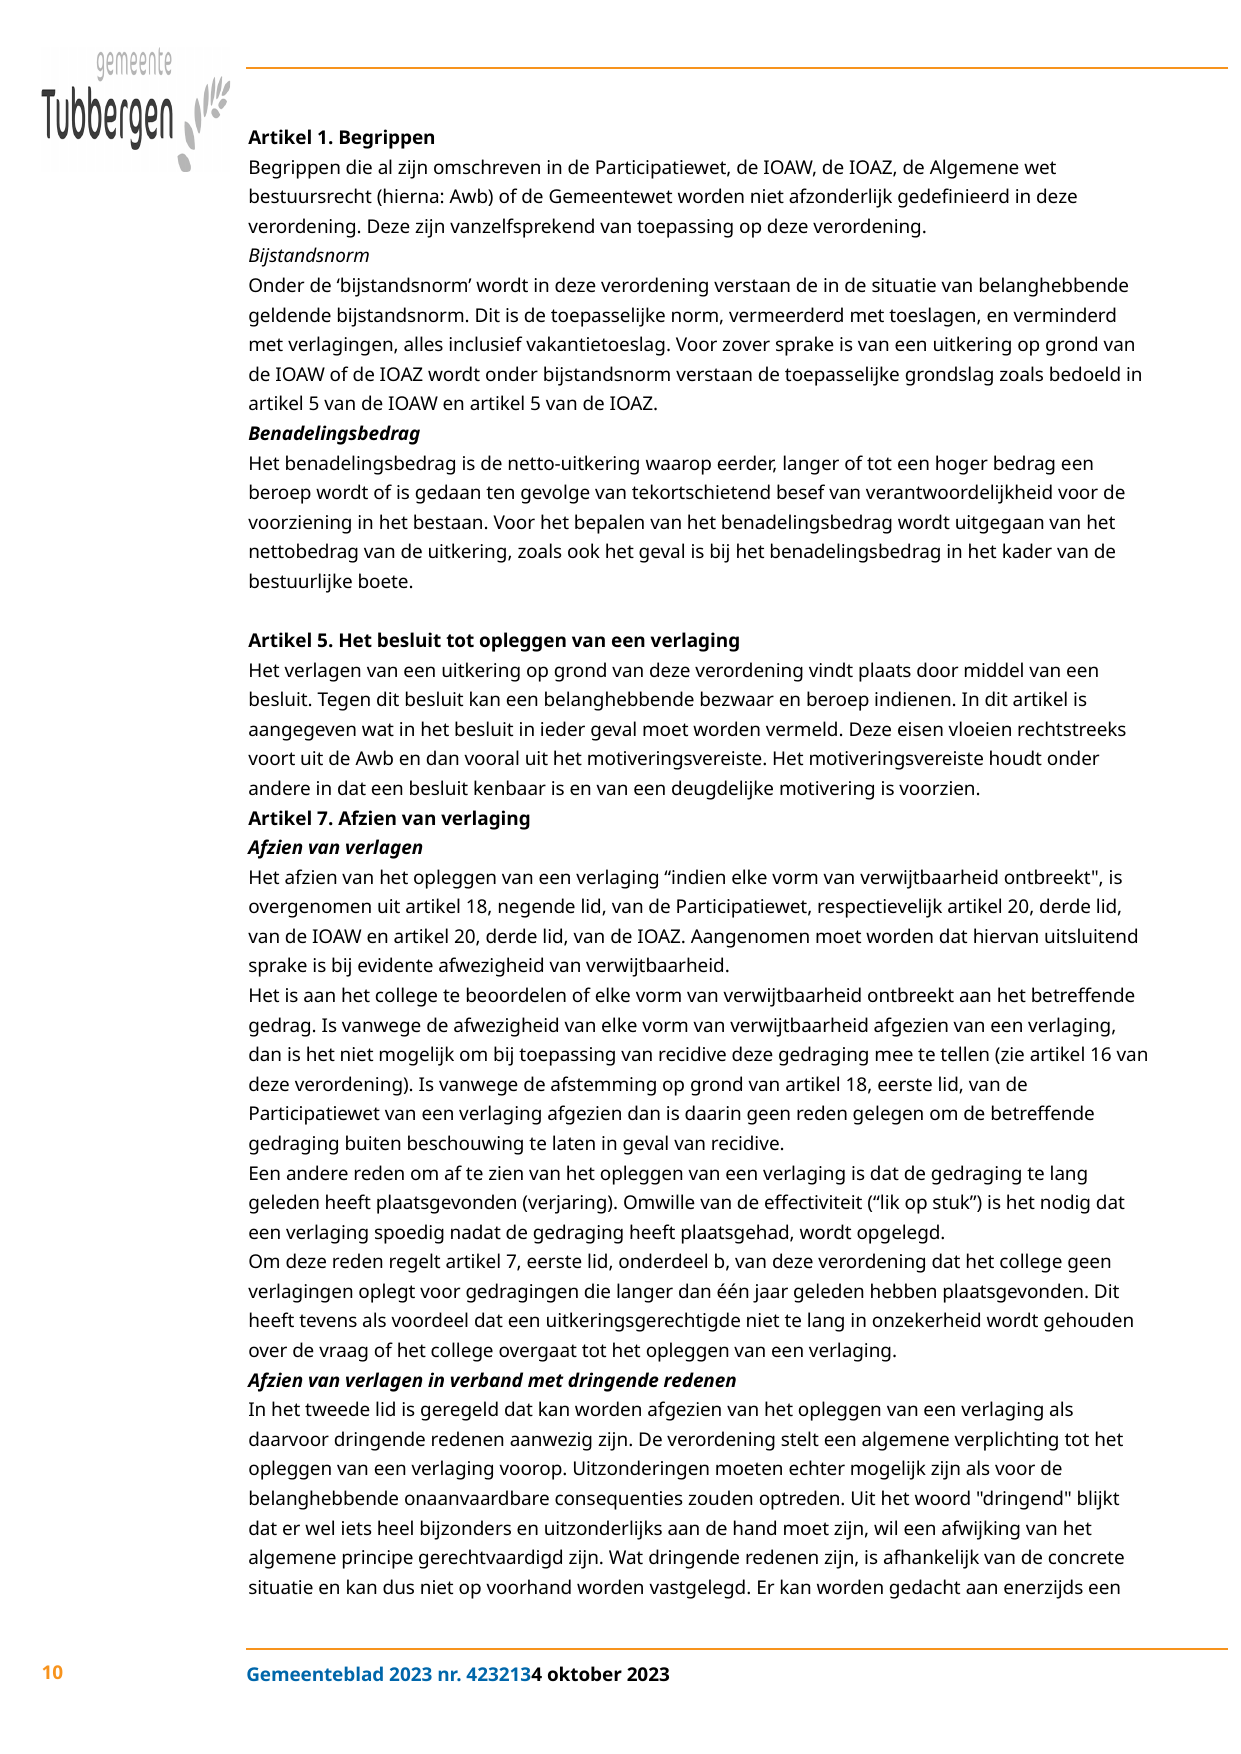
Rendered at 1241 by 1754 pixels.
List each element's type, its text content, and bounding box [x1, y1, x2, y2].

text Het benadelingsbedrag is de netto-uitkering waarop eerder, langer of tot een hoger bedrag een beroep wordt of is gedaan ten gevolge van tekortschietend besef van verantwoordelijkheid voor de voorziening in het bestaan. Voor het bepalen van het benadelingsbedrag wordt uitgegaan van het nettobedrag van de uitkering, zoals ook het geval is bij het benadelingsbedrag in het kader van de bestuurlijke boete. [248, 450, 1152, 594]
text Benadelingsbedrag [248, 420, 1152, 446]
text Het afzien van het opleggen van een verlaging “indien elke vorm van verwijtbaarheid ontbreekt", is overgenomen uit artikel 18, negende lid, van de Participatiewet, respectievelijk artikel 20, derde lid, van de IOAW en artikel 20, derde lid, van de IOAZ. Aangenomen moet worden dat hiervan uitsluitend sprake is bij evidente afwezigheid van verwijtbaarheid. [248, 864, 1152, 978]
text Het is aan het college te beoordelen of elke vorm van verwijtbaarheid ontbreekt aan het betreffende gedrag. Is vanwege de afwezigheid van elke vorm van verwijtbaarheid afgezien van een verlaging, dan is het niet mogelijk om bij toepassing van recidive deze gedraging mee te tellen (zie artikel 16 van deze verordening). Is vanwege de afstemming op grond van artikel 18, eerste lid, van de Participatiewet van een verlaging afgezien dan is daarin geen reden gelegen om de betreffende gedraging buiten beschouwing te laten in geval van recidive. [248, 982, 1152, 1156]
text Artikel 5. Het besluit tot opleggen van een verlaging [248, 627, 1152, 653]
text Bijstandsnorm [248, 243, 1152, 268]
text Afzien van verlagen in verband met dringende redenen [248, 1367, 1152, 1393]
text Begrippen die al zijn omschreven in de Participatiewet, de IOAW, de IOAZ, de Algemene wet bestuursrecht (hierna: Awb) of de Gemeentewet worden niet afzonderlijk gedefinieerd in deze verordening. Deze zijn vanzelfsprekend van toepassing op deze verordening. [248, 154, 1152, 239]
text Onder de ‘bijstandsnorm’ wordt in deze verordening verstaan de in de situatie van belanghebbende geldende bijstandsnorm. Dit is de toepasselijke norm, vermeerderd met toeslagen, en verminderd met verlagingen, alles inclusief vakantietoeslag. Voor zover sprake is van een uitkering op grond van de IOAW of de IOAZ wordt onder bijstandsnorm verstaan de toepasselijke grondslag zoals bedoeld in artikel 5 van de IOAW en artikel 5 van de IOAZ. [248, 272, 1152, 416]
text Artikel 7. Afzien van verlaging [248, 805, 1152, 831]
text Artikel 1. Begrippen [248, 124, 1152, 150]
text Om deze reden regelt artikel 7, eerste lid, onderdeel b, van deze verordening dat het college geen verlagingen oplegt voor gedragingen die langer dan één jaar geleden hebben plaatsgevonden. Dit heeft tevens als voordeel dat een uitkeringsgerechtigde niet te lang in onzekerheid wordt gehouden over de vraag of het college overgaat tot het opleggen van een verlaging. [248, 1248, 1152, 1363]
text Afzien van verlagen [248, 834, 1152, 860]
text Een andere reden om af te zien van het opleggen van een verlaging is dat de gedraging te lang geleden heeft plaatsgevonden (verjaring). Omwille van de effectiviteit (“lik op stuk”) is het nodig dat een verlaging spoedig nadat de gedraging heeft plaatsgehad, wordt opgelegd. [248, 1160, 1152, 1245]
text In het tweede lid is geregeld dat kan worden afgezien van het opleggen van een verlaging als daarvoor dringende redenen aanwezig zijn. De verordening stelt een algemene verplichting tot het opleggen van een verlaging voorop. Uitzonderingen moeten echter mogelijk zijn als voor de belanghebbende onaanvaardbare consequenties zouden optreden. Uit het woord "dringend" blijkt dat er wel iets heel bijzonders en uitzonderlijks aan de hand moet zijn, wil een afwijking van het algemene principe gerechtvaardigd zijn. Wat dringende redenen zijn, is afhankelijk van de concrete situatie en kan dus niet op voorhand worden vastgelegd. Er kan worden gedacht aan enerzijds een [248, 1396, 1152, 1600]
picture [41, 47, 231, 172]
text Het verlagen van een uitkering op grond van deze verordening vindt plaats door middel van een besluit. Tegen dit besluit kan een belanghebbende bezwaar en beroep indienen. In dit artikel is aangegeven wat in het besluit in ieder geval moet worden vermeld. Deze eisen vloeien rechtstreeks voort uit de Awb en dan vooral uit het motiveringsvereiste. Het motiveringsvereiste houdt onder andere in dat een besluit kenbaar is en van een deugdelijke motivering is voorzien. [248, 657, 1152, 801]
